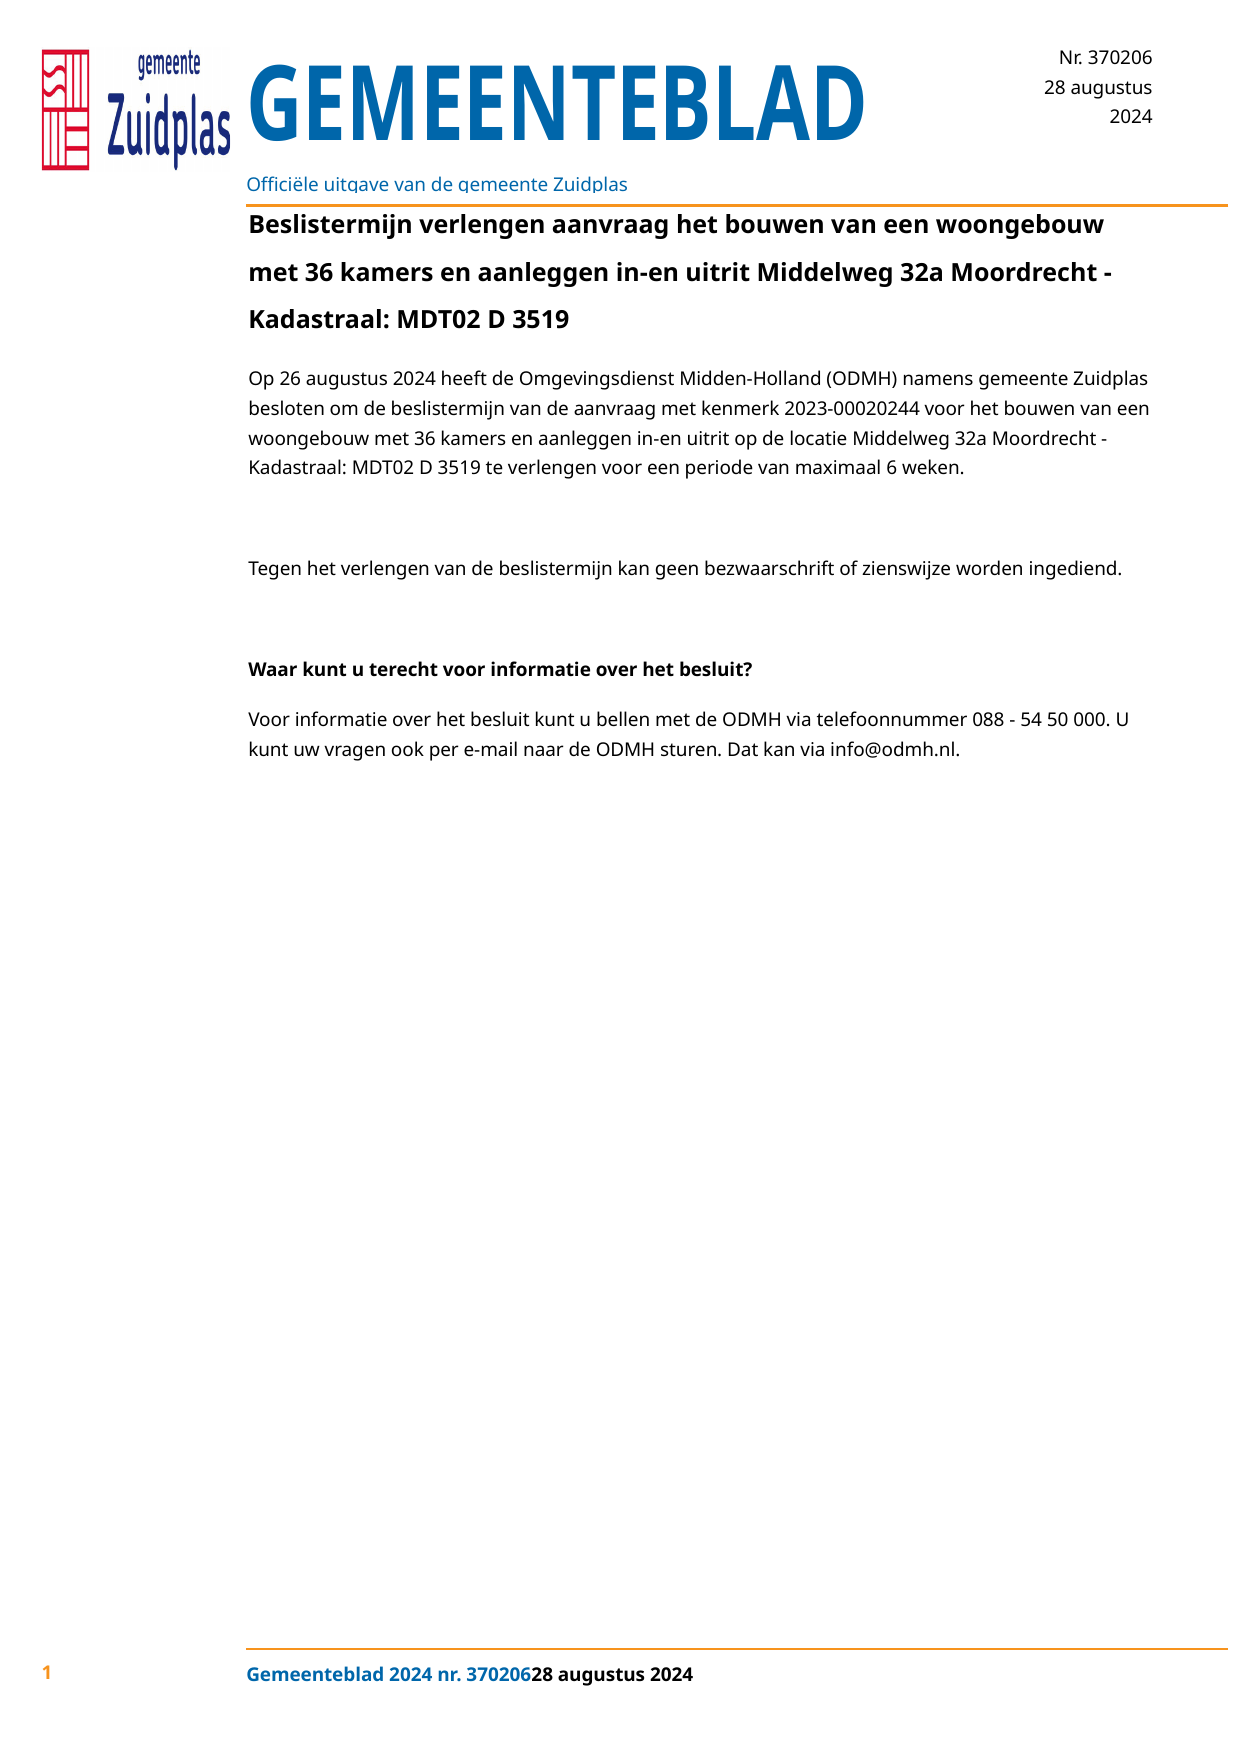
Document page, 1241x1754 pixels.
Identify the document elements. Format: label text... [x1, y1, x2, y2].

text Voor informatie over het besluit kunt u bellen met de ODMH via telefoonnummer 088 - 54 50 000. U kunt uw vragen ook per e-mail naar de ODMH sturen. Dat kan via info@odmh.nl. [248, 706, 1152, 762]
picture [41, 47, 231, 172]
text Tegen het verlengen van de beslistermijn kan geen bezwaarschrift of zienswijze worden ingediend. [248, 555, 1152, 581]
text Op 26 augustus 2024 heeft de Omgevingsdienst Midden-Holland (ODMH) namens gemeente Zuidplas besloten om de beslistermijn van de aanvraag met kenmerk 2023-00020244 voor het bouwen van een woongebouw met 36 kamers en aanleggen in-en uitrit op de locatie Middelweg 32a Moordrecht - Kadastraal: MDT02 D 3519 te verlengen voor een periode van maximaal 6 weken. [248, 366, 1152, 480]
text Beslistermijn verlengen aanvraag het bouwen van een woongebouw met 36 kamers en aanleggen in-en uitrit Middelweg 32a Moordrecht - Kadastraal: MDT02 D 3519 [248, 207, 1152, 336]
text Waar kunt u terecht voor informatie over het besluit? [248, 656, 1152, 682]
